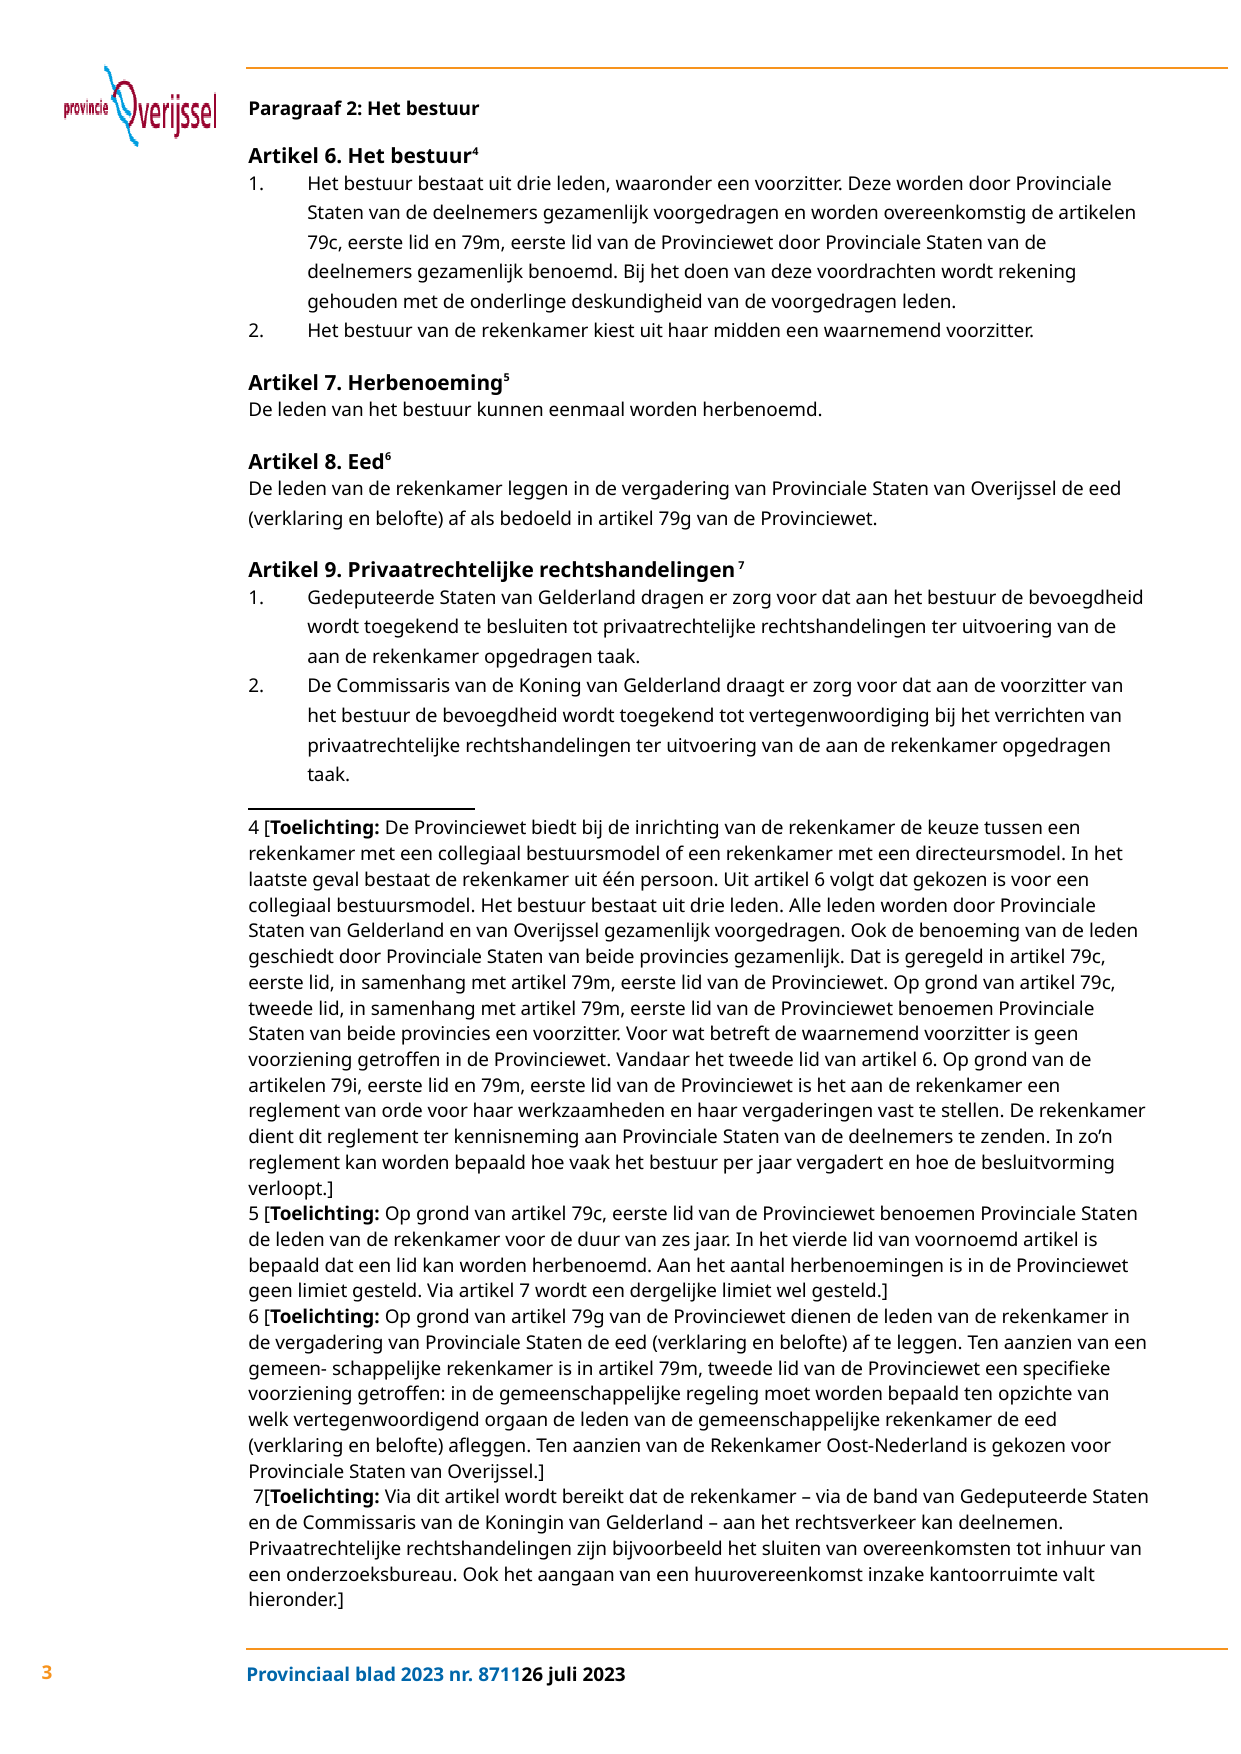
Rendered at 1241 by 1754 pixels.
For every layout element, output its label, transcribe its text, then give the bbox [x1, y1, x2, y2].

list De Commissaris van de Koning van Gelderland draagt er zorg voor dat aan de voorzitter van het bestuur de bevoegdheid wordt toegekend tot vertegenwoordiging bij het verrichten van privaatrechtelijke rechtshandelingen ter uitvoering van de aan de rekenkamer opgedragen taak. [248, 673, 1152, 787]
list Het bestuur van de rekenkamer kiest uit haar midden een waarnemend voorzitter. [248, 318, 1152, 343]
text De leden van het bestuur kunnen eenmaal worden herbenoemd. [248, 397, 1152, 422]
text De leden van de rekenkamer leggen in de vergadering van Provinciale Staten van Overijssel de eed (verklaring en belofte) af als bedoeld in artikel 79g van de Provinciewet. [248, 475, 1152, 531]
list Gedeputeerde Staten van Gelderland dragen er zorg voor dat aan het bestuur de bevoegdheid wordt toegekend te besluiten tot privaatrechtelijke rechtshandelingen ter uitvoering van de aan de rekenkamer opgedragen taak. [248, 584, 1152, 669]
text [Toelichting: Via dit artikel wordt bereikt dat de rekenkamer – via de band van Gedeputeerde Staten en de Commissaris van de Koningin van Gelderland – aan het rechtsverkeer kan deelnemen. Privaatrechtelijke rechtshandelingen zijn bijvoorbeeld het sluiten van overeenkomsten tot inhuur van een onderzoeksbureau. Ook het aangaan van een huurovereenkomst inzake kantoorruimte valt hieronder.] [248, 1483, 1152, 1612]
picture [41, 47, 231, 172]
text [Toelichting: Op grond van artikel 79g van de Provinciewet dienen de leden van de rekenkamer in de vergadering van Provinciale Staten de eed (verklaring en belofte) af te leggen. Ten aanzien van een gemeen- schappelijke rekenkamer is in artikel 79m, tweede lid van de Provinciewet een specifieke voorziening getroffen: in de gemeenschappelijke regeling moet worden bepaald ten opzichte van welk vertegenwoordigend orgaan de leden van de gemeenschappelijke rekenkamer de eed (verklaring en belofte) afleggen. Ten aanzien van de Rekenkamer Oost-Nederland is gekozen voor Provinciale Staten van Overijssel.] [248, 1303, 1152, 1483]
text Artikel 7. Herbenoeming [248, 368, 1152, 397]
text Artikel 9. Privaatrechtelijke rechtshandelingen [248, 555, 1152, 584]
list Het bestuur bestaat uit drie leden, waaronder een voorzitter. Deze worden door Provinciale Staten van de deelnemers gezamenlijk voorgedragen en worden overeenkomstig de artikelen 79c, eerste lid en 79m, eerste lid van de Provinciewet door Provinciale Staten van de deelnemers gezamenlijk benoemd. Bij het doen van deze voordrachten wordt rekening gehouden met de onderlinge deskundigheid van de voorgedragen leden. [248, 170, 1152, 314]
text Artikel 8. Eed [248, 447, 1152, 475]
text Artikel 6. Het bestuur [248, 141, 1152, 170]
text Paragraaf 2: Het bestuur [248, 95, 1152, 121]
text [Toelichting: Op grond van artikel 79c, eerste lid van de Provinciewet benoemen Provinciale Staten de leden van de rekenkamer voor de duur van zes jaar. In het vierde lid van voornoemd artikel is bepaald dat een lid kan worden herbenoemd. Aan het aantal herbenoemingen is in de Provinciewet geen limiet gesteld. Via artikel 7 wordt een dergelijke limiet wel gesteld.] [248, 1201, 1152, 1303]
text [Toelichting: De Provinciewet biedt bij de inrichting van de rekenkamer de keuze tussen een rekenkamer met een collegiaal bestuursmodel of een rekenkamer met een directeursmodel. In het laatste geval bestaat de rekenkamer uit één persoon. Uit artikel 6 volgt dat gekozen is voor een collegiaal bestuursmodel. Het bestuur bestaat uit drie leden. Alle leden worden door Provinciale Staten van Gelderland en van Overijssel gezamenlijk voorgedragen. Ook de benoeming van de leden geschiedt door Provinciale Staten van beide provincies gezamenlijk. Dat is geregeld in artikel 79c, eerste lid, in samenhang met artikel 79m, eerste lid van de Provinciewet. Op grond van artikel 79c, tweede lid, in samenhang met artikel 79m, eerste lid van de Provinciewet benoemen Provinciale Staten van beide provincies een voorzitter. Voor wat betreft de waarnemend voorzitter is geen voorziening getroffen in de Provinciewet. Vandaar het tweede lid van artikel 6. Op grond van de artikelen 79i, eerste lid en 79m, eerste lid van de Provinciewet is het aan de rekenkamer een reglement van orde voor haar werkzaamheden en haar vergaderingen vast te stellen. De rekenkamer dient dit reglement ter kennisneming aan Provinciale Staten van de deelnemers te zenden. In zo’n reglement kan worden bepaald hoe vaak het bestuur per jaar vergadert en hoe de besluitvorming verloopt.] [248, 814, 1152, 1201]
